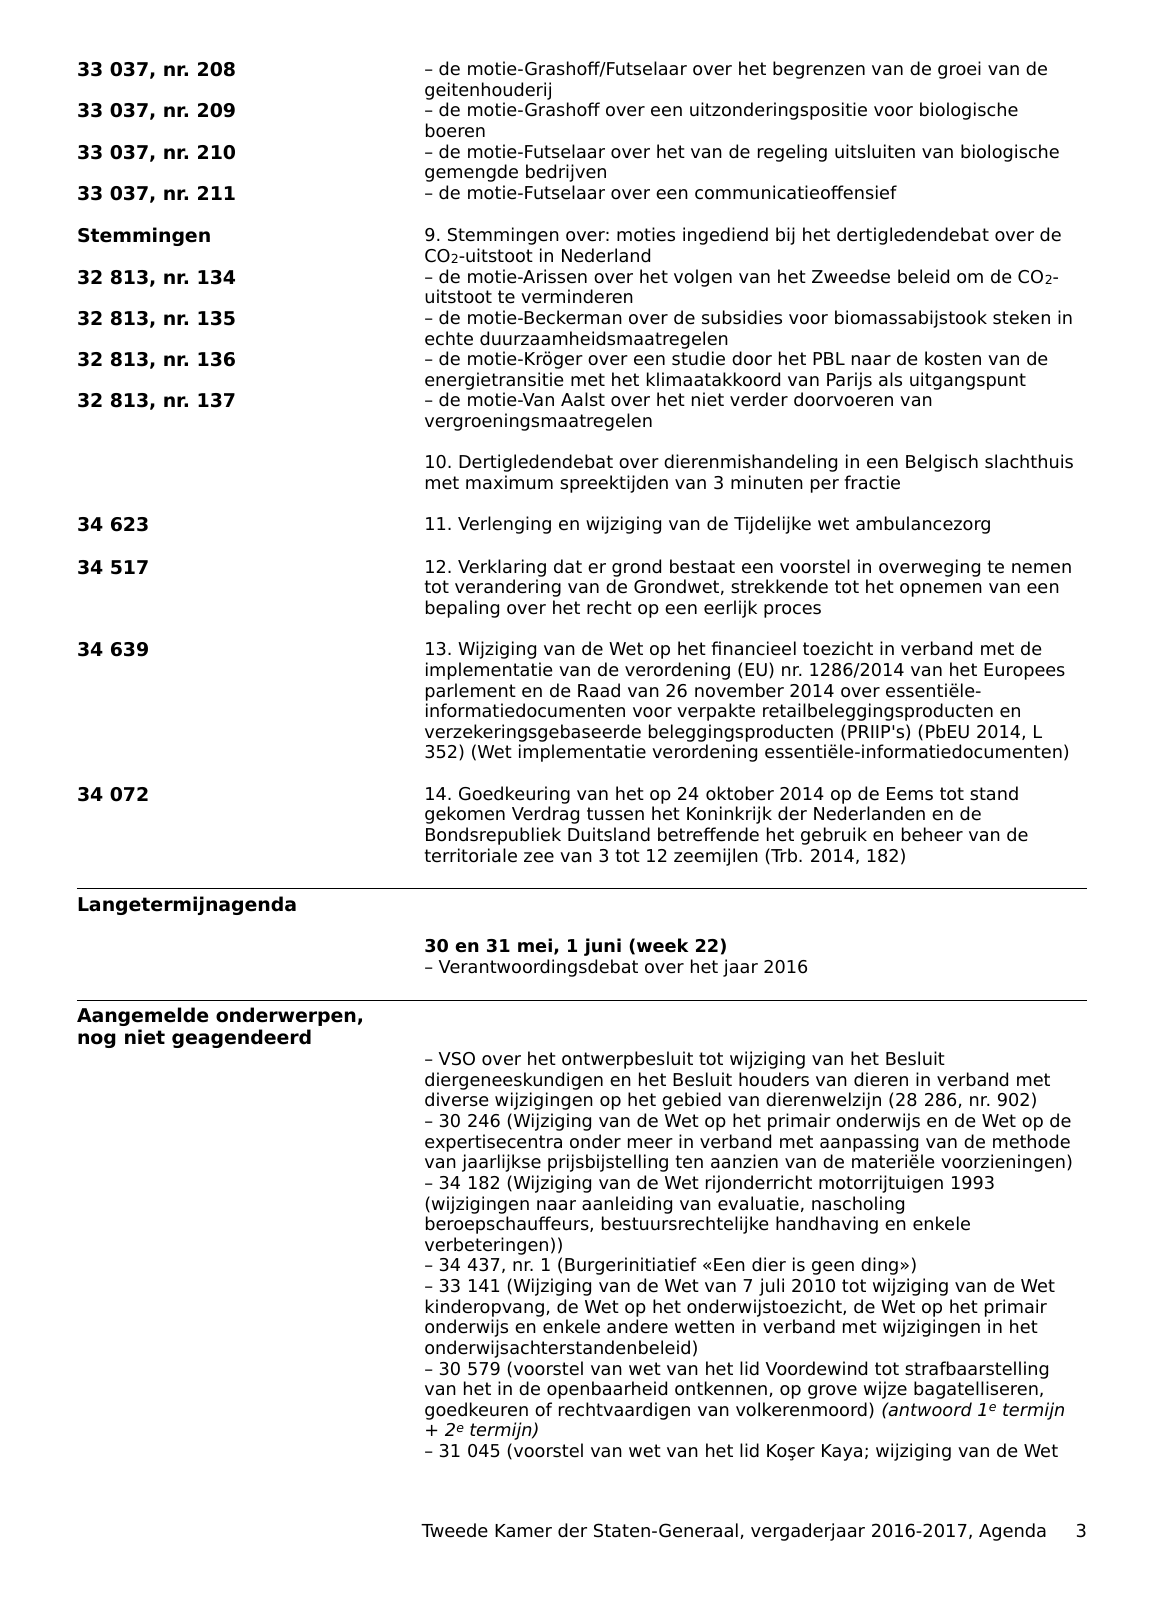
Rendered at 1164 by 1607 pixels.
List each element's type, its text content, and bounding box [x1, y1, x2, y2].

table_cell [77, 936, 401, 957]
table_cell [418, 432, 1087, 452]
table_cell [401, 205, 418, 225]
table_cell – de motie-Grashoff over een uitzonderingspositie voor biologische boeren [418, 100, 1087, 142]
table_cell [401, 916, 418, 936]
table_header [401, 889, 418, 916]
table_cell [401, 349, 418, 390]
table_cell [401, 1111, 418, 1173]
table_cell [401, 1441, 418, 1462]
table_header Langetermijnagenda [77, 889, 401, 916]
table_cell [401, 557, 418, 619]
table_cell – de motie-Arissen over het volgen van het Zweedse beleid om de CO2-uitstoot te verminderen [418, 267, 1087, 308]
table_cell – 31 045 (voorstel van wet van het lid Koşer Kaya; wijziging van de Wet [418, 1441, 1087, 1462]
table_cell 32 813, nr. 136 [77, 349, 401, 390]
table_cell 10. Dertigledendebat over dierenmishandeling in een Belgisch slachthuis met maximum spreektijden van 3 minuten per fractie [418, 452, 1087, 493]
table_cell [401, 936, 418, 957]
table_cell Stemmingen [77, 225, 401, 267]
table_cell – de motie-Futselaar over het van de regeling uitsluiten van biologische gemengde bedrijven [418, 142, 1087, 183]
table_cell – 30 246 (Wijziging van de Wet op het primair onderwijs en de Wet op de expertisecentra onder meer in verband met aanpassing van de methode van jaarlijkse prijsbijstelling ten aanzien van de materiële voorzieningen) [418, 1111, 1087, 1173]
table_cell [418, 205, 1087, 225]
table_cell [401, 1255, 418, 1276]
table_cell [77, 205, 401, 225]
table_cell [77, 1359, 401, 1441]
table_cell – de motie-Grashoff/Futselaar over het begrenzen van de groei van de geitenhouderij [418, 59, 1087, 100]
table_cell [401, 100, 418, 142]
table_cell [77, 957, 401, 978]
table_cell [418, 494, 1087, 514]
table_cell [401, 1173, 418, 1255]
table_cell [77, 536, 401, 557]
table_cell [418, 619, 1087, 639]
table_cell [401, 1276, 418, 1358]
table_cell [77, 619, 401, 639]
table_cell 34 517 [77, 557, 401, 619]
table_cell [77, 432, 401, 452]
table_cell [401, 225, 418, 267]
table_cell [77, 1049, 401, 1111]
table_cell [401, 452, 418, 493]
table_cell – de motie-Kröger over een studie door het PBL naar de kosten van de energietransitie met het klimaatakkoord van Parijs als uitgangspunt [418, 349, 1087, 390]
table_cell – Verantwoordingsdebat over het jaar 2016 [418, 957, 1087, 978]
table_cell [401, 267, 418, 308]
table_cell – VSO over het ontwerpbesluit tot wijziging van het Besluit diergeneeskundigen en het Besluit houders van dieren in verband met diverse wijzigingen op het gebied van dierenwelzijn (28 286, nr. 902) [418, 1049, 1087, 1111]
table_cell [401, 494, 418, 514]
table_cell [418, 916, 1087, 936]
table_cell [401, 536, 418, 557]
table_cell 12. Verklaring dat er grond bestaat een voorstel in overweging te nemen tot verandering van de Grondwet, strekkende tot het opnemen van een bepaling over het recht op een eerlijk proces [418, 557, 1087, 619]
table_header Aangemelde onderwerpen, nog niet geagendeerd [77, 1001, 401, 1049]
table_cell [77, 1255, 401, 1276]
table_cell [401, 1359, 418, 1441]
table_cell [77, 1173, 401, 1255]
table_cell [401, 1049, 418, 1111]
table_cell [77, 1111, 401, 1173]
table_cell 33 037, nr. 210 [77, 142, 401, 183]
table_cell – 33 141 (Wijziging van de Wet van 7 juli 2010 tot wijziging van de Wet kinderopvang, de Wet op het onderwijstoezicht, de Wet op het primair onderwijs en enkele andere wetten in verband met wijzigingen in het onderwijsachterstandenbeleid) [418, 1276, 1087, 1358]
table_cell 33 037, nr. 208 [77, 59, 401, 100]
table_cell 34 623 [77, 514, 401, 536]
table_header [418, 1001, 1087, 1049]
table_cell [77, 916, 401, 936]
table_cell – 34 437, nr. 1 (Burgerinitiatief «Een dier is geen ding») [418, 1255, 1087, 1276]
table_cell 33 037, nr. 209 [77, 100, 401, 142]
table_cell [401, 957, 418, 978]
table_cell 13. Wijziging van de Wet op het financieel toezicht in verband met de implementatie van de verordening (EU) nr. 1286/2014 van het Europees parlement en de Raad van 26 november 2014 over essentiële-informatiedocumenten voor verpakte retailbeleggingsproducten en verzekeringsgebaseerde beleggingsproducten (PRIIP's) (PbEU 2014, L 352) (Wet implementatie verordening essentiële-informatiedocumenten) [418, 639, 1087, 763]
table_cell [401, 514, 418, 536]
table_cell [401, 308, 418, 349]
table_cell [401, 639, 418, 763]
table_cell [401, 763, 418, 784]
table_cell 32 813, nr. 137 [77, 390, 401, 432]
table_cell – 34 182 (Wijziging van de Wet rijonderricht motorrijtuigen 1993 (wijzigingen naar aanleiding van evaluatie, nascholing beroepschauffeurs, bestuursrechtelijke handhaving en enkele verbeteringen)) [418, 1173, 1087, 1255]
table_cell – de motie-Van Aalst over het niet verder doorvoeren van vergroeningsmaatregelen [418, 390, 1087, 432]
table_cell [401, 183, 418, 205]
table_cell [401, 432, 418, 452]
table_cell – 30 579 (voorstel van wet van het lid Voordewind tot strafbaarstelling van het in de openbaarheid ontkennen, op grove wijze bagatelliseren, goedkeuren of rechtvaardigen van volkerenmoord) (antwoord 1e termijn + 2e termijn) [418, 1359, 1087, 1441]
table_cell 34 072 [77, 784, 401, 866]
table_cell 34 639 [77, 639, 401, 763]
table_cell 11. Verlenging en wijziging van de Tijdelijke wet ambulancezorg [418, 514, 1087, 536]
table_header [418, 889, 1087, 916]
table_cell 14. Goedkeuring van het op 24 oktober 2014 op de Eems tot stand gekomen Verdrag tussen het Koninkrijk der Nederlanden en de Bondsrepubliek Duitsland betreffende het gebruik en beheer van de territoriale zee van 3 tot 12 zeemijlen (Trb. 2014, 182) [418, 784, 1087, 866]
table_cell – de motie-Beckerman over de subsidies voor biomassabijstook steken in echte duurzaamheidsmaatregelen [418, 308, 1087, 349]
table_cell – de motie-Futselaar over een communicatieoffensief [418, 183, 1087, 205]
table_cell [401, 619, 418, 639]
table_cell [401, 142, 418, 183]
table_cell [418, 536, 1087, 557]
table_cell [77, 452, 401, 493]
table_cell [401, 784, 418, 866]
table_cell [401, 59, 418, 100]
table_cell 32 813, nr. 135 [77, 308, 401, 349]
table_header [401, 1001, 418, 1049]
table_cell 30 en 31 mei, 1 juni (week 22) [418, 936, 1087, 957]
table_cell [77, 1441, 401, 1462]
table_cell [401, 390, 418, 432]
table_cell 9. Stemmingen over: moties ingediend bij het dertigledendebat over de CO2-uitstoot in Nederland [418, 225, 1087, 267]
table_cell [418, 763, 1087, 784]
table_cell [77, 494, 401, 514]
table_cell [77, 1276, 401, 1358]
table_cell [77, 763, 401, 784]
table_cell 33 037, nr. 211 [77, 183, 401, 205]
table_cell 32 813, nr. 134 [77, 267, 401, 308]
